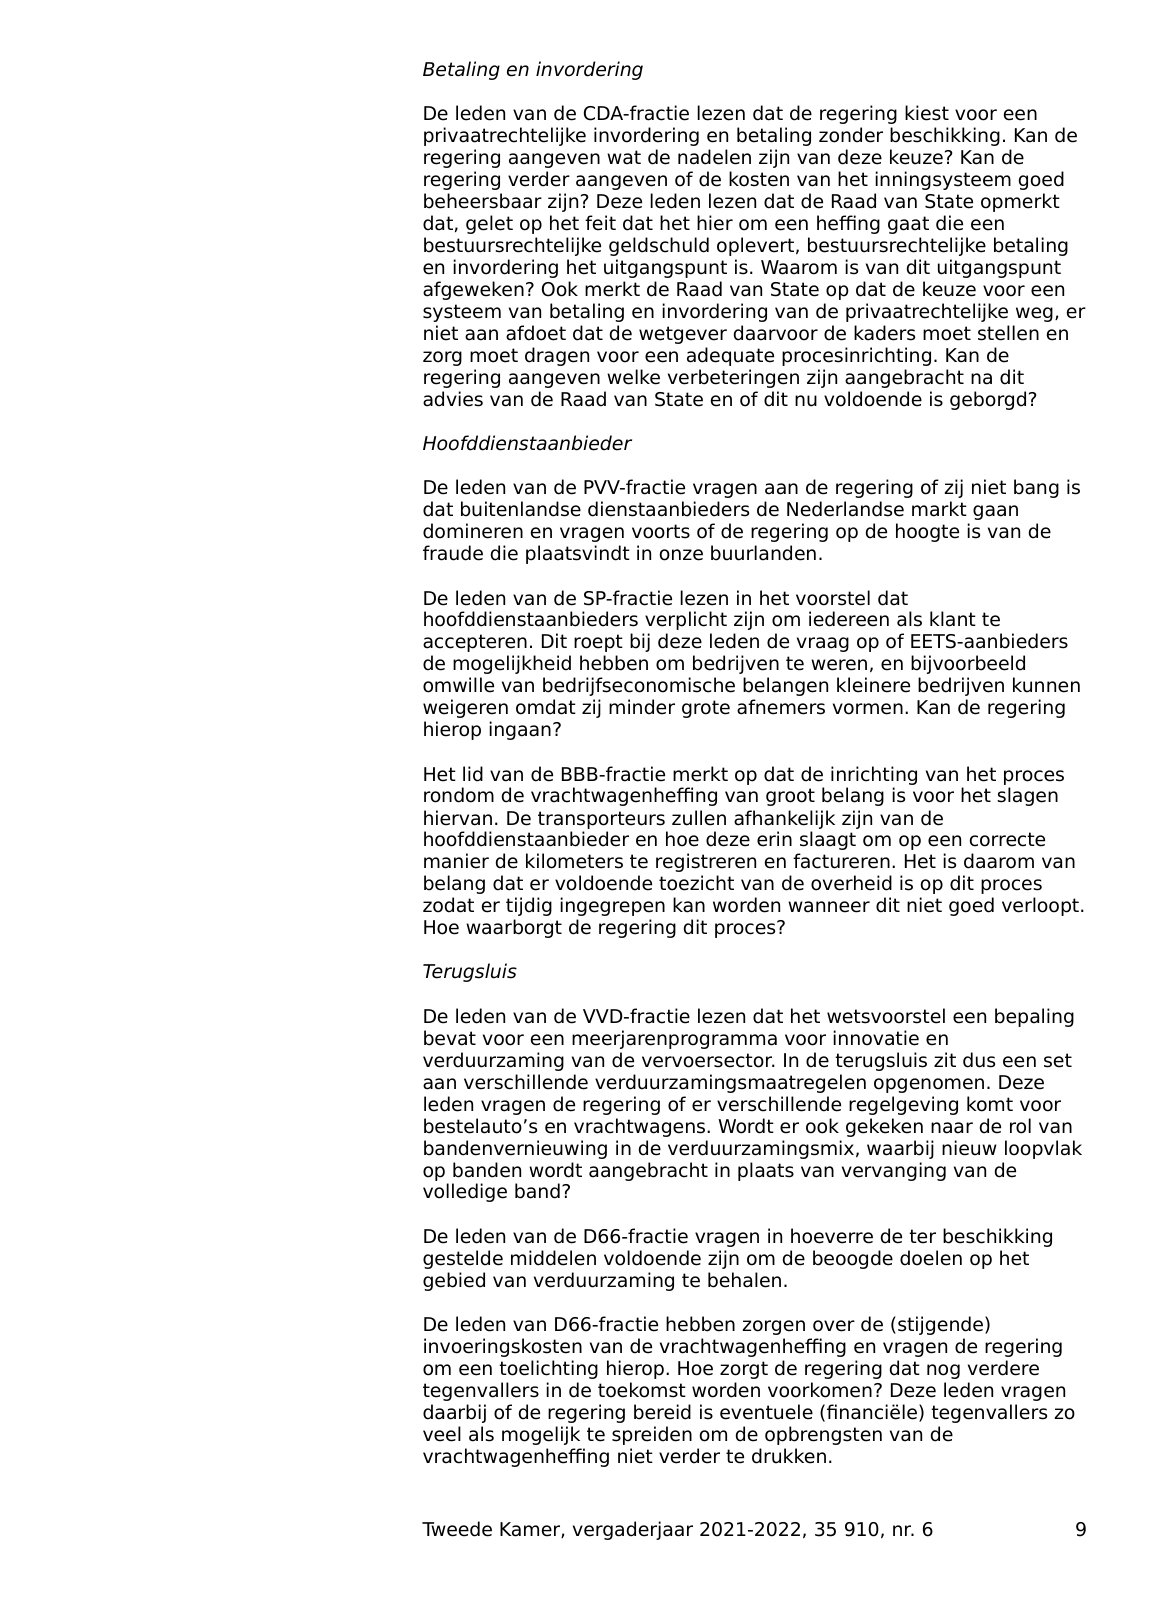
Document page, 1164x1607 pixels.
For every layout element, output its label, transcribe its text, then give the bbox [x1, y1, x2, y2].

subtitle Hoofddienstaanbieder [422, 433, 1087, 455]
text De leden van de PVV-fractie vragen aan de regering of zij niet bang is dat buitenlandse dienstaanbieders de Nederlandse markt gaan domineren en vragen voorts of de regering op de hoogte is van de fraude die plaatsvindt in onze buurlanden. [422, 477, 1087, 565]
subtitle Terugsluis [422, 961, 1087, 983]
subtitle Betaling en invordering [422, 59, 1087, 81]
text De leden van de D66-fractie vragen in hoeverre de ter beschikking gestelde middelen voldoende zijn om de beoogde doelen op het gebied van verduurzaming te behalen. [422, 1226, 1087, 1292]
text De leden van D66-fractie hebben zorgen over de (stijgende) invoeringskosten van de vrachtwagenheffing en vragen de regering om een toelichting hierop. Hoe zorgt de regering dat nog verdere tegenvallers in de toekomst worden voorkomen? Deze leden vragen daarbij of de regering bereid is eventuele (financiële) tegenvallers zo veel als mogelijk te spreiden om de opbrengsten van de vrachtwagenheffing niet verder te drukken. [422, 1314, 1087, 1468]
text De leden van de VVD-fractie lezen dat het wetsvoorstel een bepaling bevat voor een meerjarenprogramma voor innovatie en verduurzaming van de vervoersector. In de terugsluis zit dus een set aan verschillende verduurzamingsmaatregelen opgenomen. Deze leden vragen de regering of er verschillende regelgeving komt voor bestelauto’s en vrachtwagens. Wordt er ook gekeken naar de rol van bandenvernieuwing in de verduurzamingsmix, waarbij nieuw loopvlak op banden wordt aangebracht in plaats van vervanging van de volledige band? [422, 1006, 1087, 1203]
text De leden van de CDA-fractie lezen dat de regering kiest voor een privaatrechtelijke invordering en betaling zonder beschikking. Kan de regering aangeven wat de nadelen zijn van deze keuze? Kan de regering verder aangeven of de kosten van het inningsysteem goed beheersbaar zijn? Deze leden lezen dat de Raad van State opmerkt dat, gelet op het feit dat het hier om een heffing gaat die een bestuursrechtelijke geldschuld oplevert, bestuursrechtelijke betaling en invordering het uitgangspunt is. Waarom is van dit uitgangspunt afgeweken? Ook merkt de Raad van State op dat de keuze voor een systeem van betaling en invordering van de privaatrechtelijke weg, er niet aan afdoet dat de wetgever daarvoor de kaders moet stellen en zorg moet dragen voor een adequate procesinrichting. Kan de regering aangeven welke verbeteringen zijn aangebracht na dit advies van de Raad van State en of dit nu voldoende is geborgd? [422, 103, 1087, 411]
text Het lid van de BBB-fractie merkt op dat de inrichting van het proces rondom de vrachtwagenheffing van groot belang is voor het slagen hiervan. De transporteurs zullen afhankelijk zijn van de hoofddienstaanbieder en hoe deze erin slaagt om op een correcte manier de kilometers te registreren en factureren. Het is daarom van belang dat er voldoende toezicht van de overheid is op dit proces zodat er tijdig ingegrepen kan worden wanneer dit niet goed verloopt. Hoe waarborgt de regering dit proces? [422, 763, 1087, 939]
text De leden van de SP-fractie lezen in het voorstel dat hoofddienstaanbieders verplicht zijn om iedereen als klant te accepteren. Dit roept bij deze leden de vraag op of EETS-aanbieders de mogelijkheid hebben om bedrijven te weren, en bijvoorbeeld omwille van bedrijfseconomische belangen kleinere bedrijven kunnen weigeren omdat zij minder grote afnemers vormen. Kan de regering hierop ingaan? [422, 587, 1087, 741]
